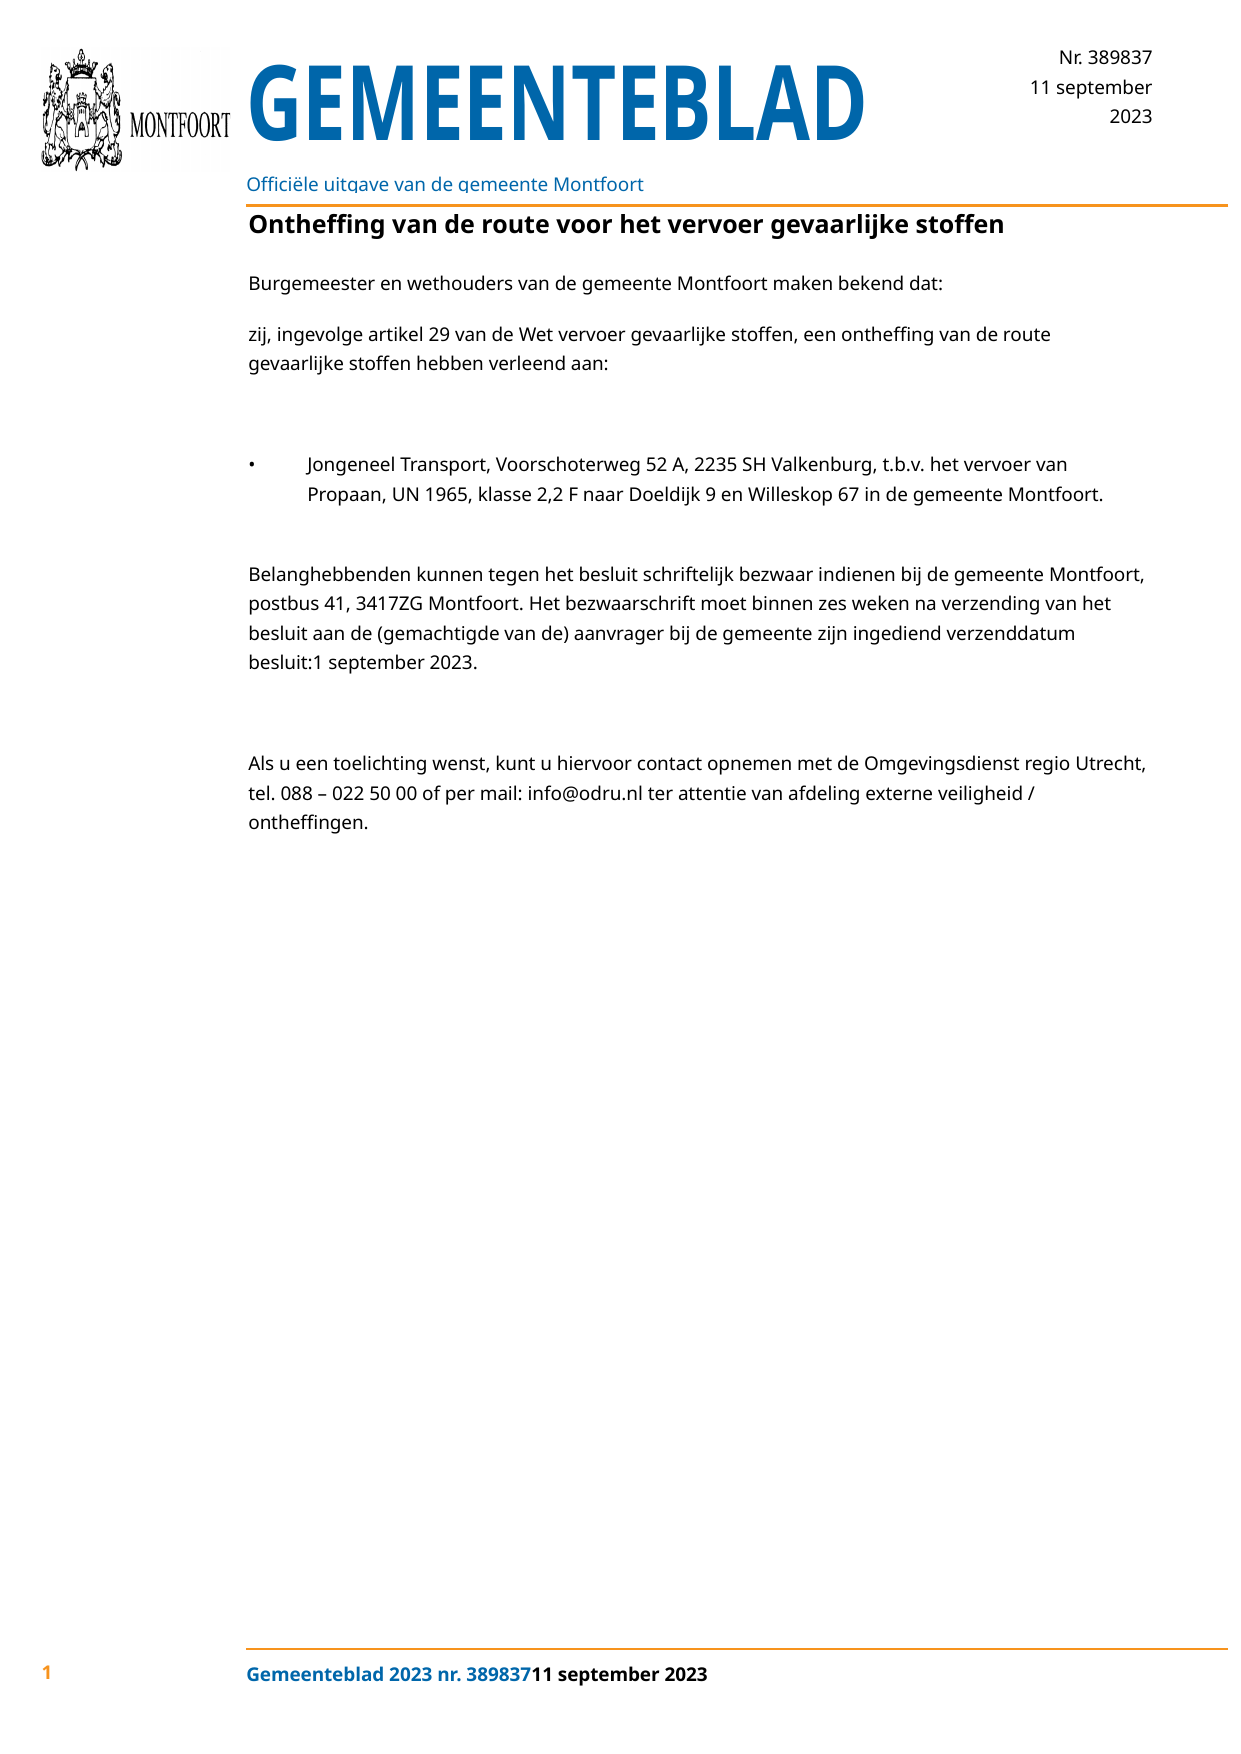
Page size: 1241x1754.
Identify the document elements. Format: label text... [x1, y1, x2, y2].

text Belanghebbenden kunnen tegen het besluit schriftelijk bezwaar indienen bij de gemeente Montfoort, postbus 41, 3417ZG Montfoort. Het bezwaarschrift moet binnen zes weken na verzending van het besluit aan de (gemachtigde van de) aanvrager bij de gemeente zijn ingediend verzenddatum besluit:1 september 2023. [248, 561, 1152, 675]
list Jongeneel Transport, Voorschoterweg 52 A, 2235 SH Valkenburg, t.b.v. het vervoer van Propaan, UN 1965, klasse 2,2 F naar Doeldijk 9 en Willeskop 67 in de gemeente Montfoort. [248, 451, 1152, 506]
picture [41, 47, 231, 172]
text Als u een toelichting wenst, kunt u hiervoor contact opnemen met de Omgevingsdienst regio Utrecht, tel. 088 – 022 50 00 of per mail: info@odru.nl ter attentie van afdeling externe veiligheid / ontheffingen. [248, 750, 1152, 835]
text Burgemeester en wethouders van de gemeente Montfoort maken bekend dat: [248, 270, 1152, 296]
text zij, ingevolge artikel 29 van de Wet vervoer gevaarlijke stoffen, een ontheffing van de route gevaarlijke stoffen hebben verleend aan: [248, 321, 1152, 376]
text Ontheffing van de route voor het vervoer gevaarlijke stoffen [248, 207, 1152, 241]
